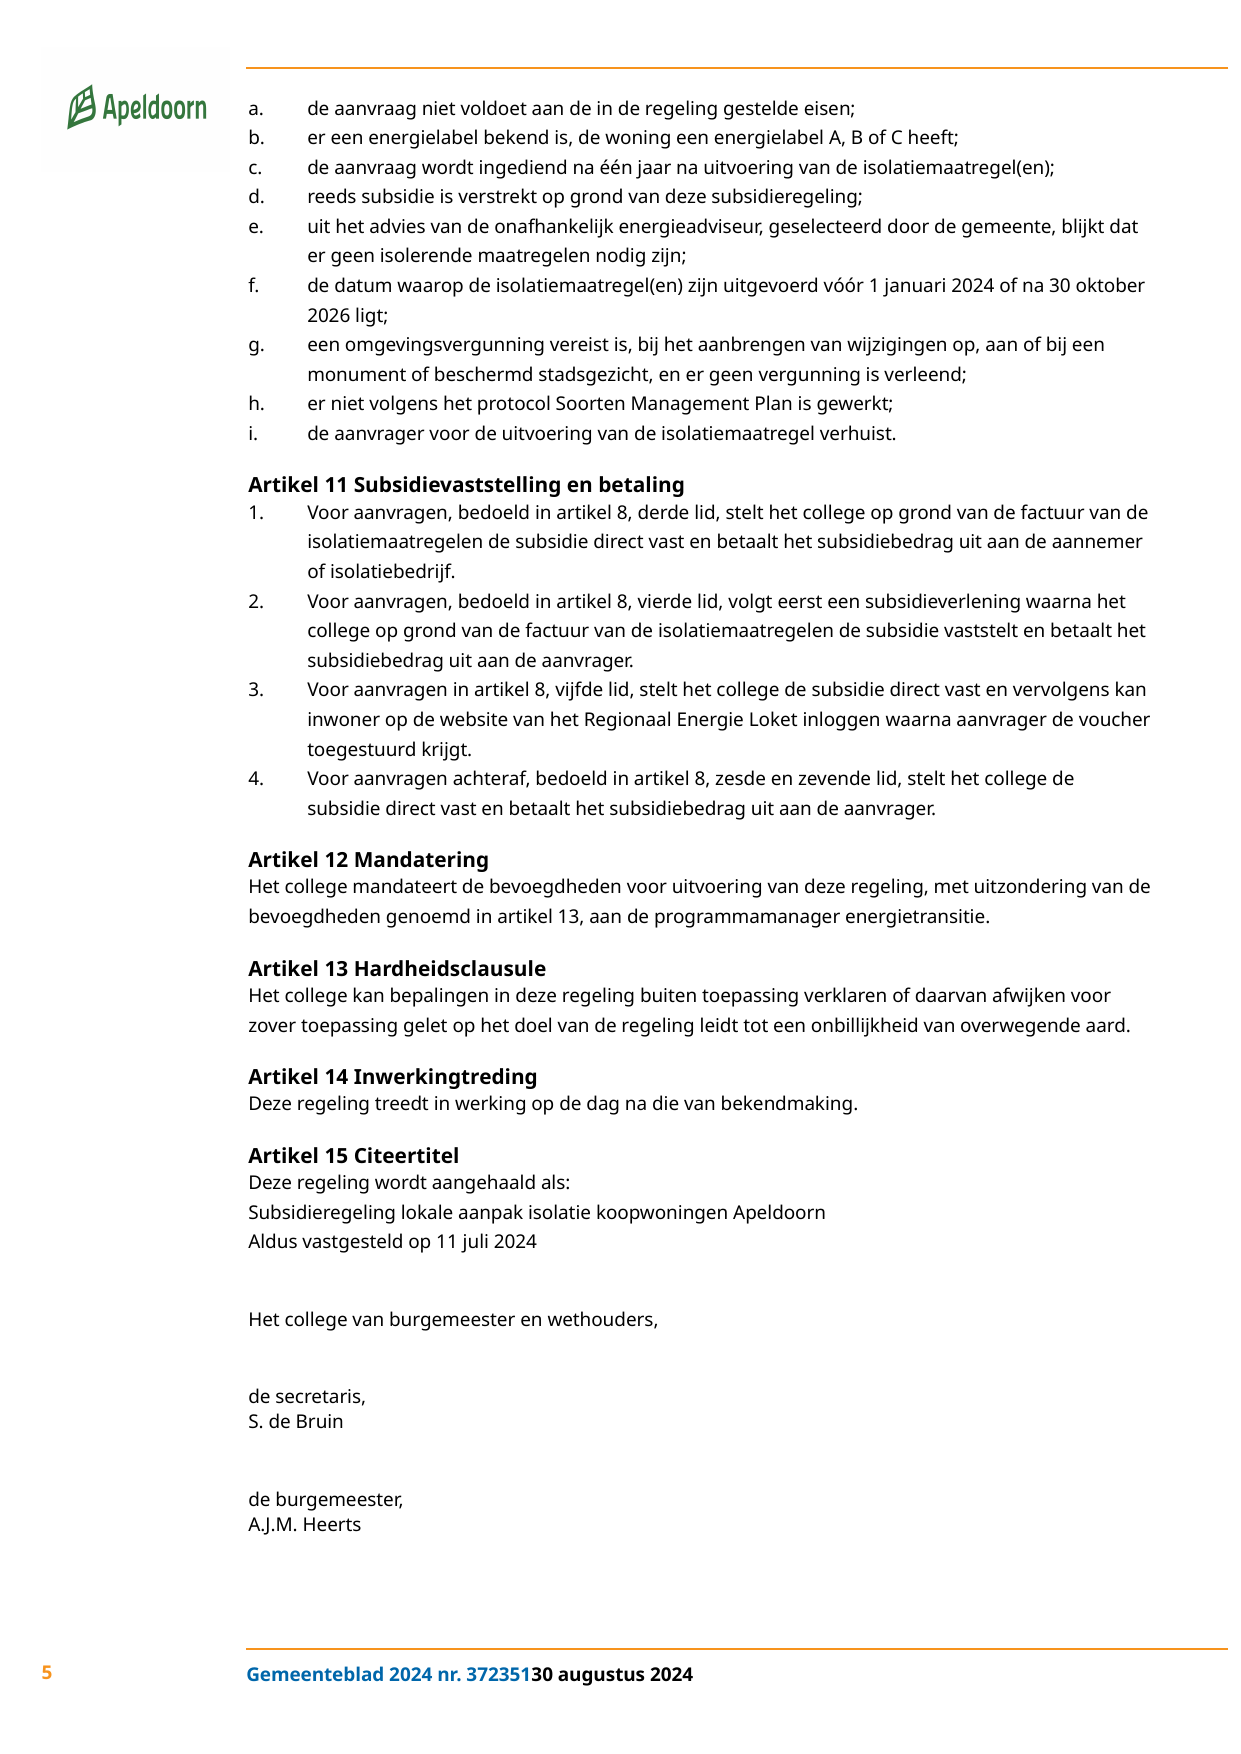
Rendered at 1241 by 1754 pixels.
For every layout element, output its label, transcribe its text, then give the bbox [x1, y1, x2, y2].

list Voor aanvragen, bedoeld in artikel 8, vierde lid, volgt eerst een subsidieverlening waarna het college op grond van de factuur van de isolatiemaatregelen de subsidie vaststelt en betaalt het subsidiebedrag uit aan de aanvrager. [248, 588, 1152, 673]
text Artikel 11 Subsidievaststelling en betaling [248, 471, 1152, 499]
text Subsidieregeling lokale aanpak isolatie koopwoningen Apeldoorn [248, 1199, 1152, 1225]
list Voor aanvragen in artikel 8, vijfde lid, stelt het college de subsidie direct vast en vervolgens kan inwoner op de website van het Regionaal Energie Loket inloggen waarna aanvrager de voucher toegestuurd krijgt. [248, 677, 1152, 761]
list er niet volgens het protocol Soorten Management Plan is gewerkt; [248, 391, 1152, 416]
text Artikel 15 Citeertitel [248, 1141, 1152, 1169]
list er een energielabel bekend is, de woning een energielabel A, B of C heeft; [248, 124, 1152, 150]
list een omgevingsvergunning vereist is, bij het aanbrengen van wijzigingen op, aan of bij een monument of beschermd stadsgezicht, en er geen vergunning is verleend; [248, 331, 1152, 387]
text S. de Bruin [248, 1409, 1152, 1434]
list de aanvrager voor de uitvoering van de isolatiemaatregel verhuist. [248, 420, 1152, 446]
list Voor aanvragen achteraf, bedoeld in artikel 8, zesde en zevende lid, stelt het college de subsidie direct vast en betaalt het subsidiebedrag uit aan de aanvrager. [248, 765, 1152, 821]
text A.J.M. Heerts [248, 1512, 1152, 1537]
text Het college van burgemeester en wethouders, [248, 1306, 1152, 1332]
text Artikel 13 Hardheidsclausule [248, 954, 1152, 982]
list uit het advies van de onafhankelijk energieadviseur, geselecteerd door de gemeente, blijkt dat er geen isolerende maatregelen nodig zijn; [248, 213, 1152, 268]
text de burgemeester, [248, 1486, 1152, 1512]
text Het college kan bepalingen in deze regeling buiten toepassing verklaren of daarvan afwijken voor zover toepassing gelet op het doel van de regeling leidt tot een onbillijkheid van overwegende aard. [248, 982, 1152, 1037]
list de datum waarop de isolatiemaatregel(en) zijn uitgevoerd vóór 1 januari 2024 of na 30 oktober 2026 ligt; [248, 272, 1152, 328]
text Deze regeling wordt aangehaald als: [248, 1169, 1152, 1195]
list de aanvraag niet voldoet aan de in de regeling gestelde eisen; [248, 95, 1152, 121]
text Artikel 14 Inwerkingtreding [248, 1062, 1152, 1091]
text Artikel 12 Mandatering [248, 845, 1152, 874]
text Aldus vastgesteld op 11 juli 2024 [248, 1229, 1152, 1254]
text Deze regeling treedt in werking op de dag na die van bekendmaking. [248, 1091, 1152, 1116]
list reeds subsidie is verstrekt op grond van deze subsidieregeling; [248, 183, 1152, 209]
list de aanvraag wordt ingediend na één jaar na uitvoering van de isolatiemaatregel(en); [248, 154, 1152, 180]
text de secretaris, [248, 1383, 1152, 1409]
text Het college mandateert de bevoegdheden voor uitvoering van deze regeling, met uitzondering van de bevoegdheden genoemd in artikel 13, aan de programmamanager energietransitie. [248, 874, 1152, 929]
list Voor aanvragen, bedoeld in artikel 8, derde lid, stelt het college op grond van de factuur van de isolatiemaatregelen de subsidie direct vast en betaalt het subsidiebedrag uit aan de aannemer of isolatiebedrijf. [248, 499, 1152, 584]
picture [41, 47, 231, 172]
